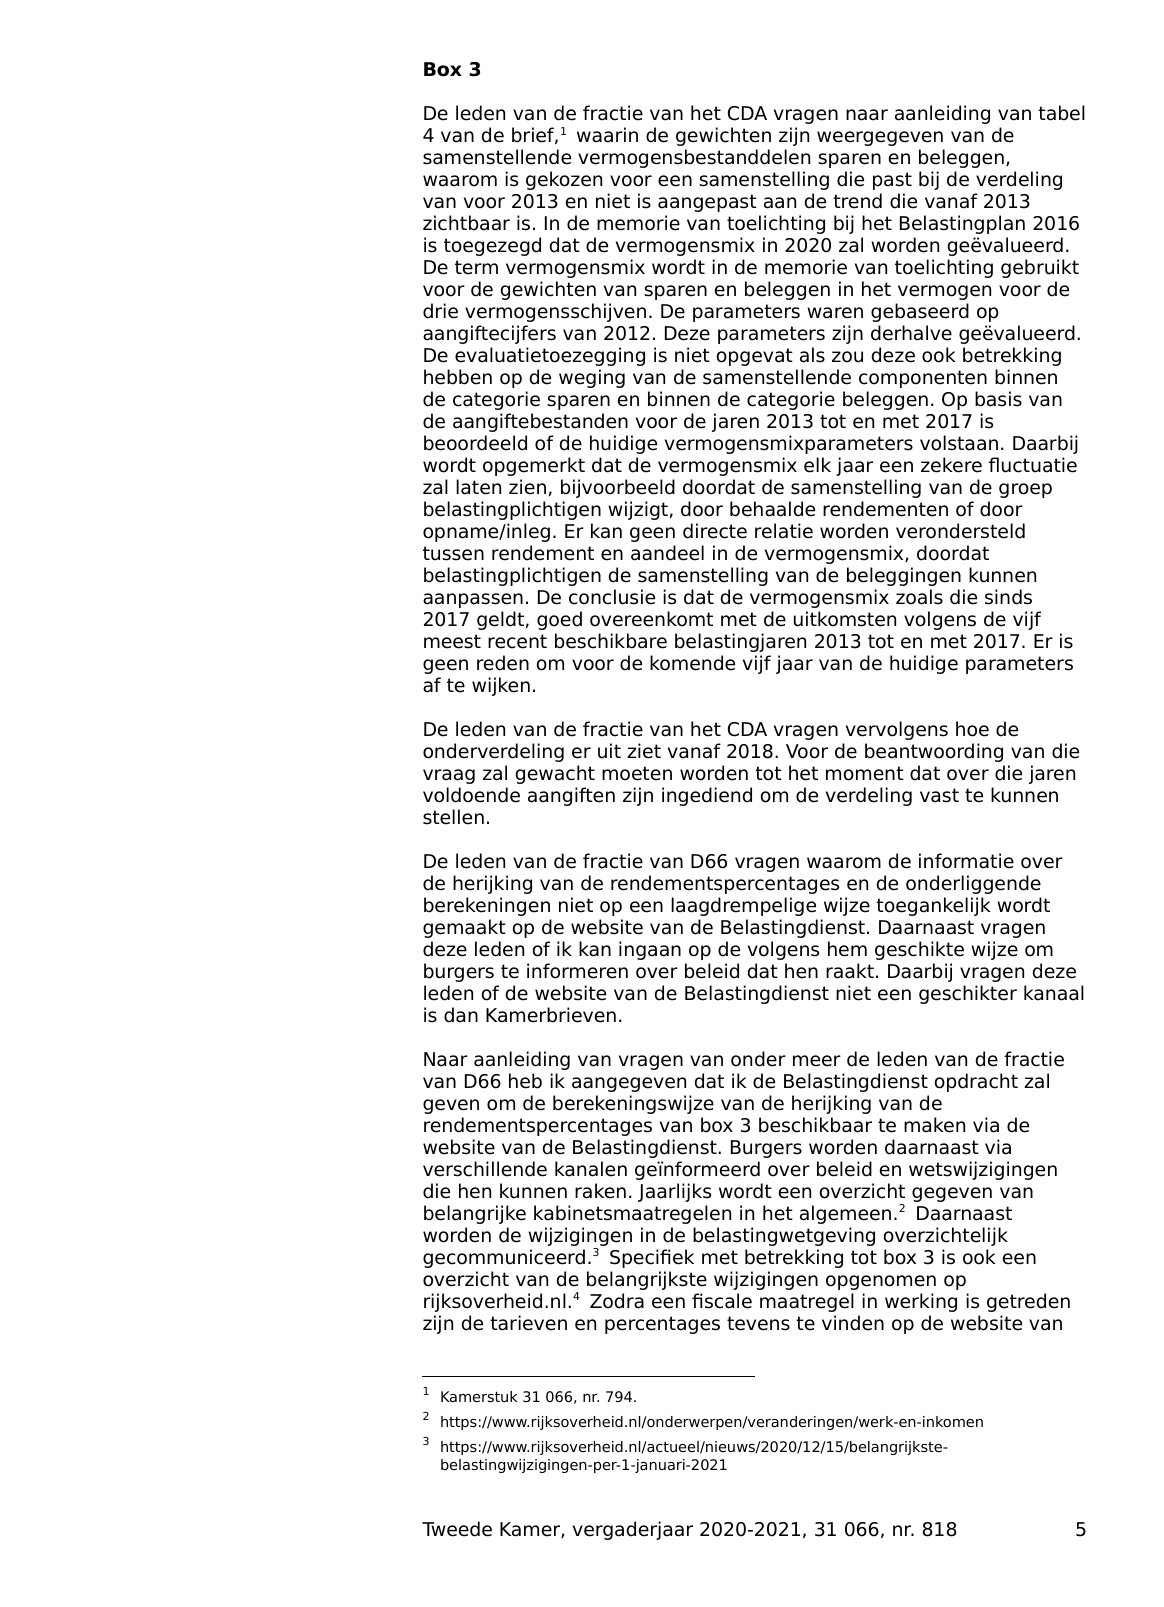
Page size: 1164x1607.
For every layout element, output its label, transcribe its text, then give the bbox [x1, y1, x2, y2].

text https://www.rijksoverheid.nl/onderwerpen/veranderingen/werk-en-inkomen [422, 1410, 1087, 1432]
text De leden van de fractie van het CDA vragen vervolgens hoe de onderverdeling er uit ziet vanaf 2018. Voor de beantwoording van die vraag zal gewacht moeten worden tot het moment dat over die jaren voldoende aangiften zijn ingediend om de verdeling vast te kunnen stellen. [422, 719, 1087, 829]
text https://www.rijksoverheid.nl/actueel/nieuws/2020/12/15/belangrijkste-belastingwijzigingen-per-1-januari-2021 [422, 1435, 1087, 1474]
subtitle Box 3 [422, 59, 1087, 81]
text De leden van de fractie van het CDA vragen naar aanleiding van tabel 4 van de brief, waarin de gewichten zijn weergegeven van de samenstellende vermogensbestanddelen sparen en beleggen, waarom is gekozen voor een samenstelling die past bij de verdeling van voor 2013 en niet is aangepast aan de trend die vanaf 2013 zichtbaar is. In de memorie van toelichting bij het Belastingplan 2016 is toegezegd dat de vermogensmix in 2020 zal worden geëvalueerd. De term vermogensmix wordt in de memorie van toelichting gebruikt voor de gewichten van sparen en beleggen in het vermogen voor de drie vermogensschijven. De parameters waren gebaseerd op aangiftecijfers van 2012. Deze parameters zijn derhalve geëvalueerd. De evaluatietoezegging is niet opgevat als zou deze ook betrekking hebben op de weging van de samenstellende componenten binnen de categorie sparen en binnen de categorie beleggen. Op basis van de aangiftebestanden voor de jaren 2013 tot en met 2017 is beoordeeld of de huidige vermogensmixparameters volstaan. Daarbij wordt opgemerkt dat de vermogensmix elk jaar een zekere fluctuatie zal laten zien, bijvoorbeeld doordat de samenstelling van de groep belastingplichtigen wijzigt, door behaalde rendementen of door opname/inleg. Er kan geen directe relatie worden verondersteld tussen rendement en aandeel in de vermogensmix, doordat belastingplichtigen de samenstelling van de beleggingen kunnen aanpassen. De conclusie is dat de vermogensmix zoals die sinds 2017 geldt, goed overeenkomt met de uitkomsten volgens de vijf meest recent beschikbare belastingjaren 2013 tot en met 2017. Er is geen reden om voor de komende vijf jaar van de huidige parameters af te wijken. [422, 103, 1087, 697]
text Naar aanleiding van vragen van onder meer de leden van de fractie van D66 heb ik aangegeven dat ik de Belastingdienst opdracht zal geven om de berekeningswijze van de herijking van de rendementspercentages van box 3 beschikbaar te maken via de website van de Belastingdienst. Burgers worden daarnaast via verschillende kanalen geïnformeerd over beleid en wetswijzigingen die hen kunnen raken. Jaarlijks wordt een overzicht gegeven van belangrijke kabinetsmaatregelen in het algemeen. Daarnaast worden de wijzigingen in de belastingwetgeving overzichtelijk gecommuniceerd. Specifiek met betrekking tot box 3 is ook een overzicht van de belangrijkste wijzigingen opgenomen op rijksoverheid.nl. Zodra een fiscale maatregel in werking is getreden zijn de tarieven en percentages tevens te vinden op de website van [422, 1049, 1087, 1335]
text Kamerstuk 31 066, nr. 794. [422, 1385, 1087, 1407]
text De leden van de fractie van D66 vragen waarom de informatie over de herijking van de rendementspercentages en de onderliggende berekeningen niet op een laagdrempelige wijze toegankelijk wordt gemaakt op de website van de Belastingdienst. Daarnaast vragen deze leden of ik kan ingaan op de volgens hem geschikte wijze om burgers te informeren over beleid dat hen raakt. Daarbij vragen deze leden of de website van de Belastingdienst niet een geschikter kanaal is dan Kamerbrieven. [422, 851, 1087, 1027]
